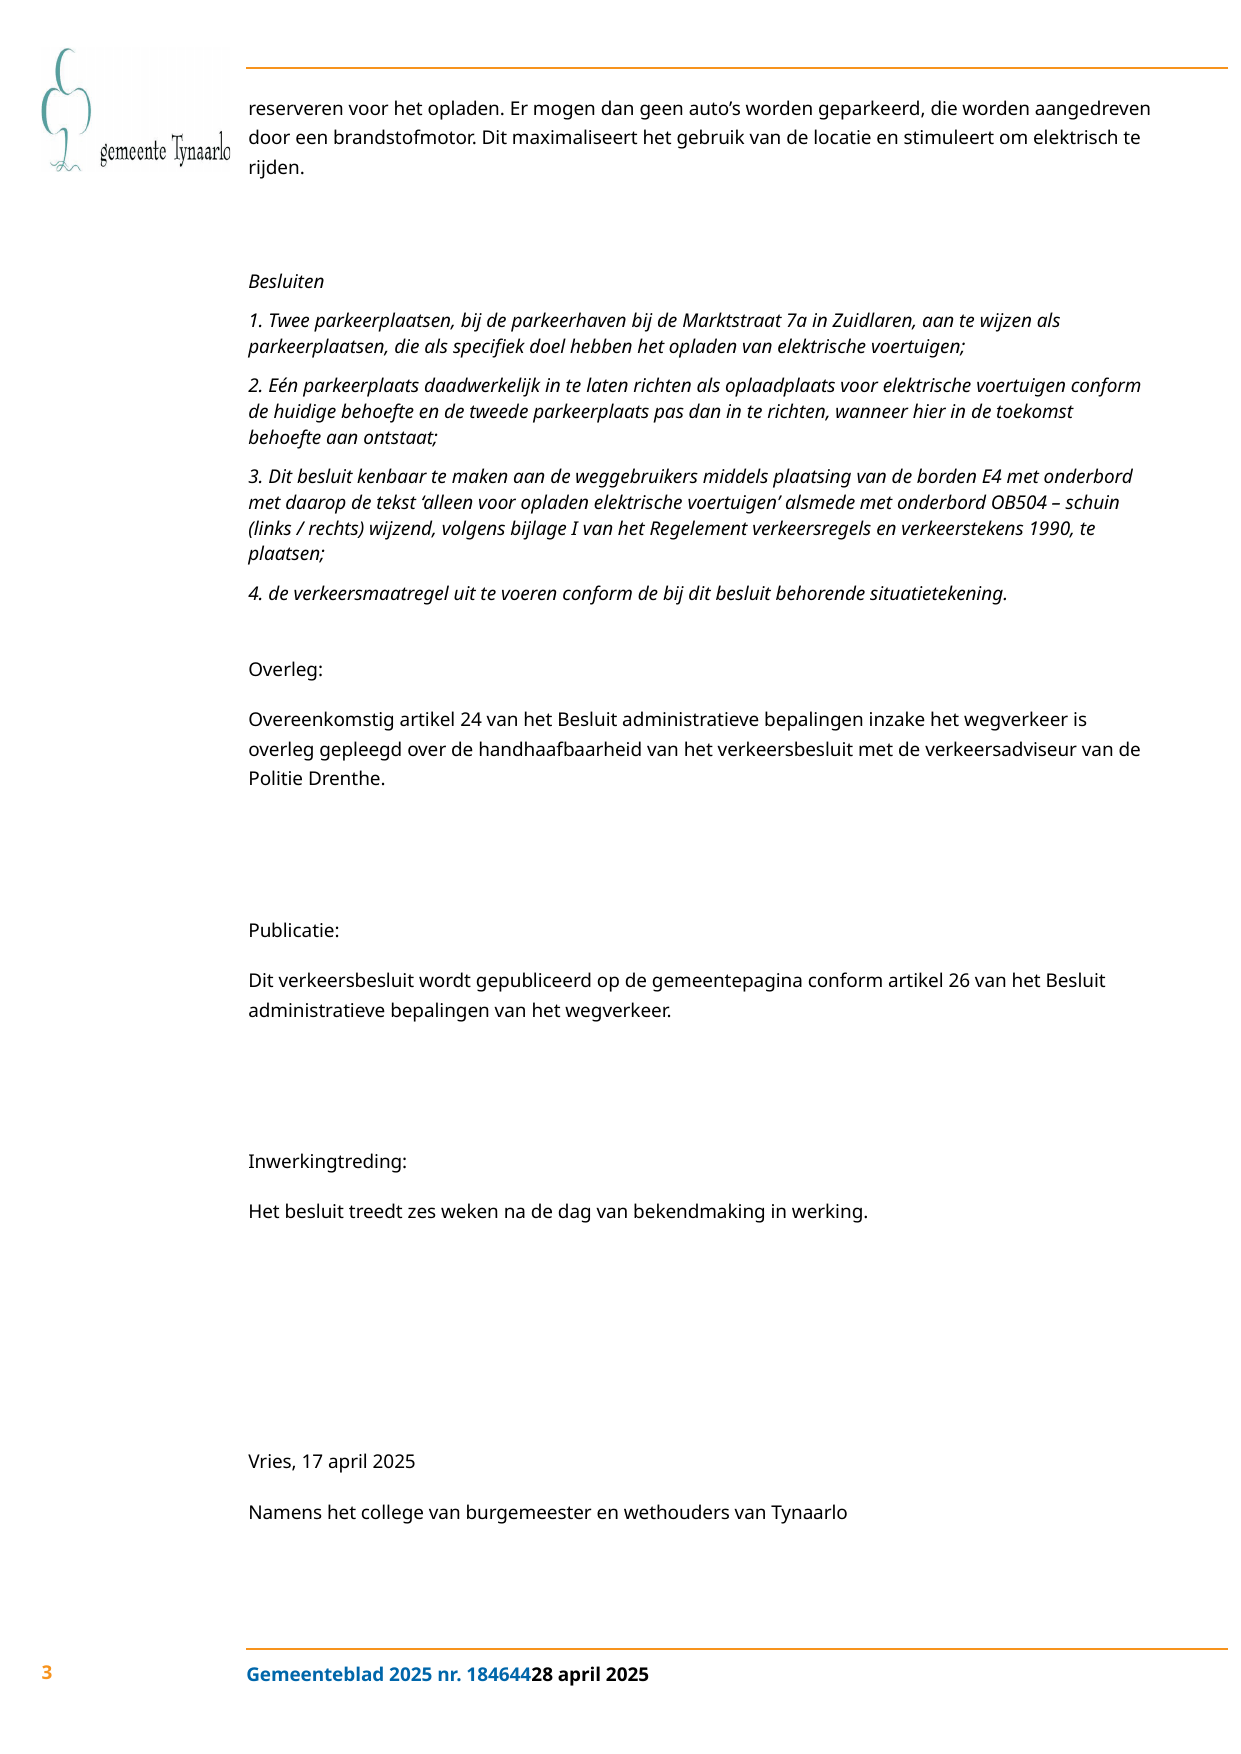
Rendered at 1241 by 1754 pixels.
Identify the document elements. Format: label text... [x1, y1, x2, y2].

text Inwerkingtreding: [248, 1148, 1152, 1174]
text reserveren voor het opladen. Er mogen dan geen auto’s worden geparkeerd, die worden aangedreven door een brandstofmotor. Dit maximaliseert het gebruik van de locatie en stimuleert om elektrisch te rijden. [248, 95, 1152, 180]
text 3. Dit besluit kenbaar te maken aan de weggebruikers middels plaatsing van de borden E4 met onderbord met daarop de tekst ‘alleen voor opladen elektrische voertuigen’ alsmede met onderbord OB504 – schuin (links / rechts) wijzend, volgens bijlage I van het Regelement verkeersregels en verkeerstekens 1990, te plaatsen; [248, 463, 1152, 566]
text 1. Twee parkeerplaatsen, bij de parkeerhaven bij de Marktstraat 7a in Zuidlaren, aan te wijzen als parkeerplaatsen, die als specifiek doel hebben het opladen van elektrische voertuigen; [248, 308, 1152, 359]
picture [41, 47, 231, 172]
text Overleg: [248, 656, 1152, 682]
text Overeenkomstig artikel 24 van het Besluit administratieve bepalingen inzake het wegverkeer is overleg gepleegd over de handhaafbaarheid van het verkeersbesluit met de verkeersadviseur van de Politie Drenthe. [248, 706, 1152, 791]
text Namens het college van burgemeester en wethouders van Tynaarlo [248, 1499, 1152, 1525]
text 4. de verkeersmaatregel uit te voeren conform de bij dit besluit behorende situatietekening. [248, 580, 1152, 606]
text Het besluit treedt zes weken na de dag van bekendmaking in werking. [248, 1198, 1152, 1224]
text Besluiten [248, 268, 1152, 294]
text Vries, 17 april 2025 [248, 1448, 1152, 1474]
text Publicatie: [248, 917, 1152, 942]
text 2. Eén parkeerplaats daadwerkelijk in te laten richten als oplaadplaats voor elektrische voertuigen conform de huidige behoefte en de tweede parkeerplaats pas dan in te richten, wanneer hier in de toekomst behoefte aan ontstaat; [248, 373, 1152, 450]
text Dit verkeersbesluit wordt gepubliceerd op de gemeentepagina conform artikel 26 van het Besluit administratieve bepalingen van het wegverkeer. [248, 967, 1152, 1022]
